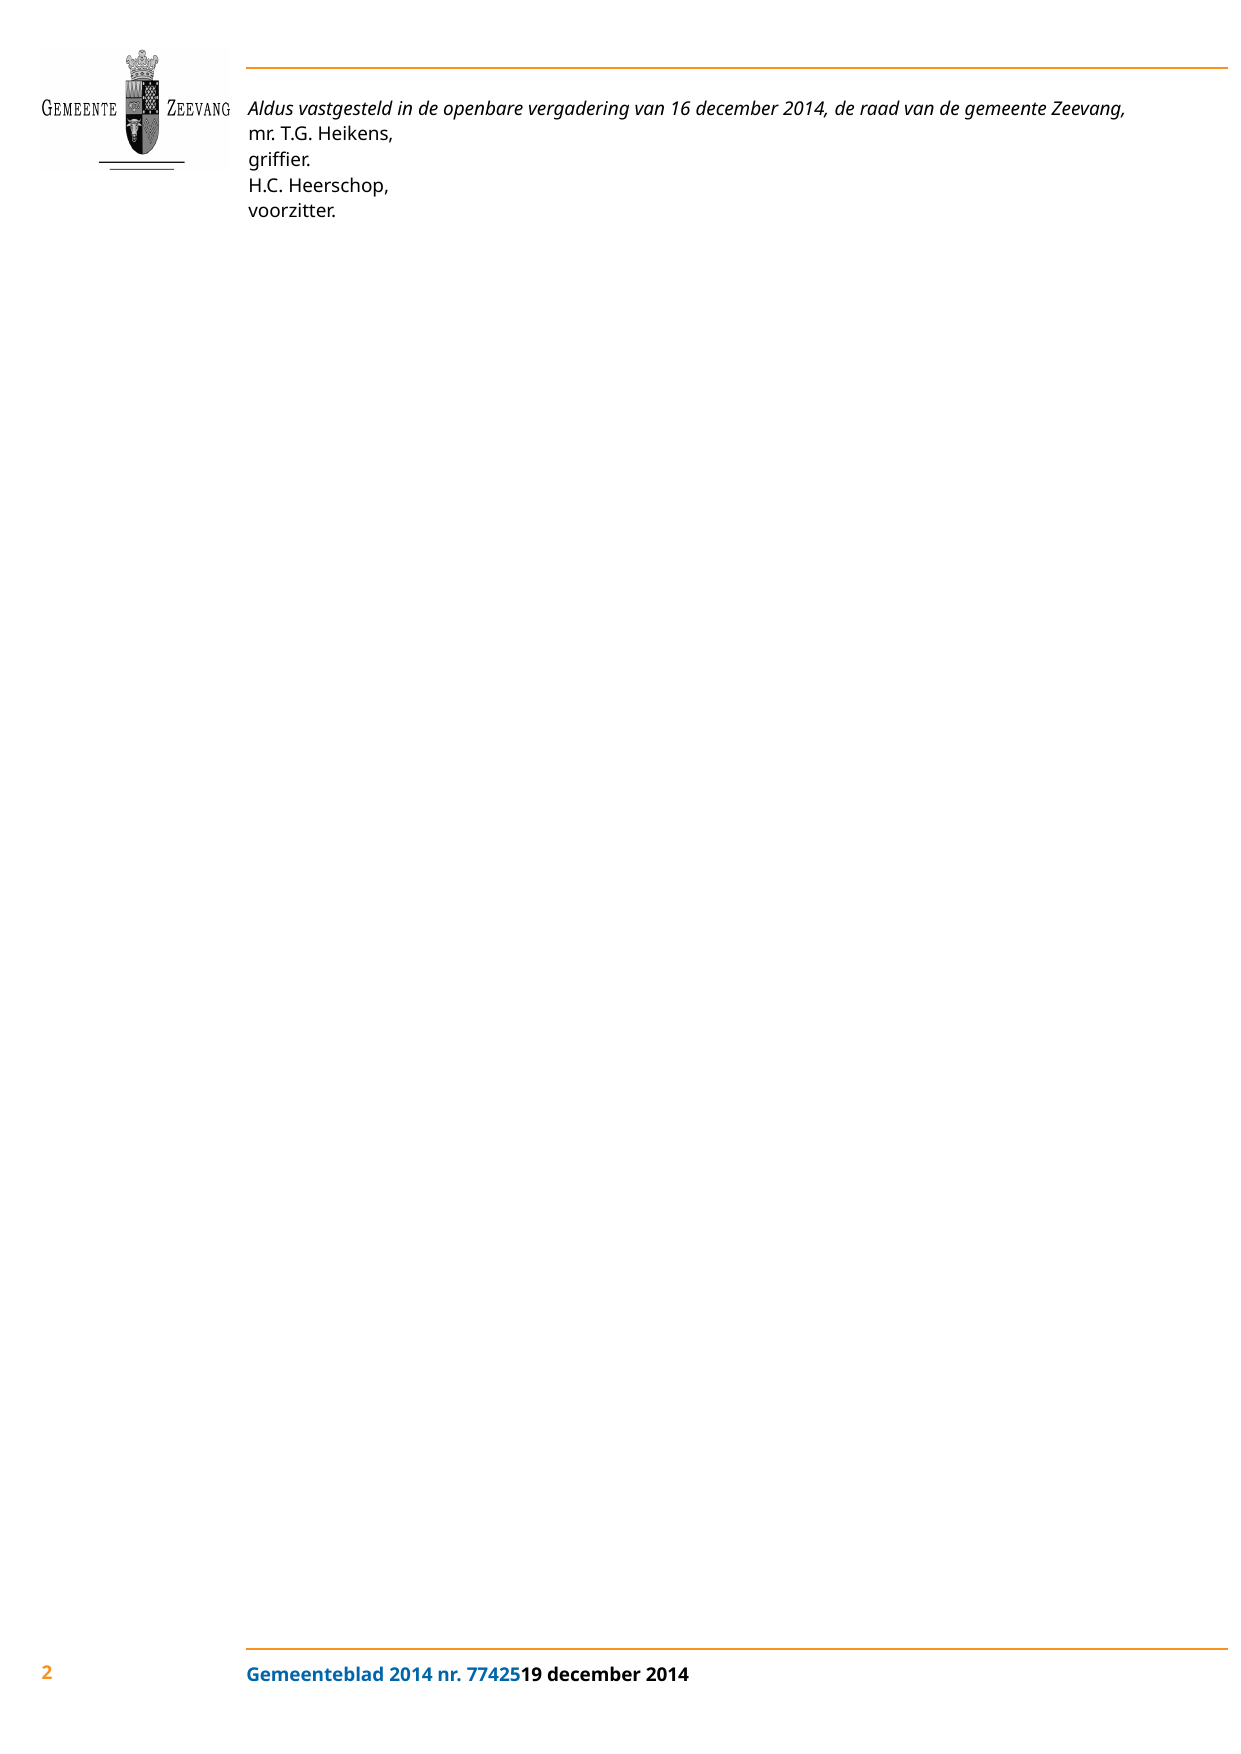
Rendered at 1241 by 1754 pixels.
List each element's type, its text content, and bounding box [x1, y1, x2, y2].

text H.C. Heerschop, [248, 172, 1152, 198]
text griffier. [248, 146, 1152, 172]
text voorzitter. [248, 198, 1152, 223]
text Aldus vastgesteld in de openbare vergadering van 16 december 2014, de raad van de gemeente Zeevang, [248, 95, 1152, 121]
text mr. T.G. Heikens, [248, 121, 1152, 146]
picture [41, 47, 231, 172]
